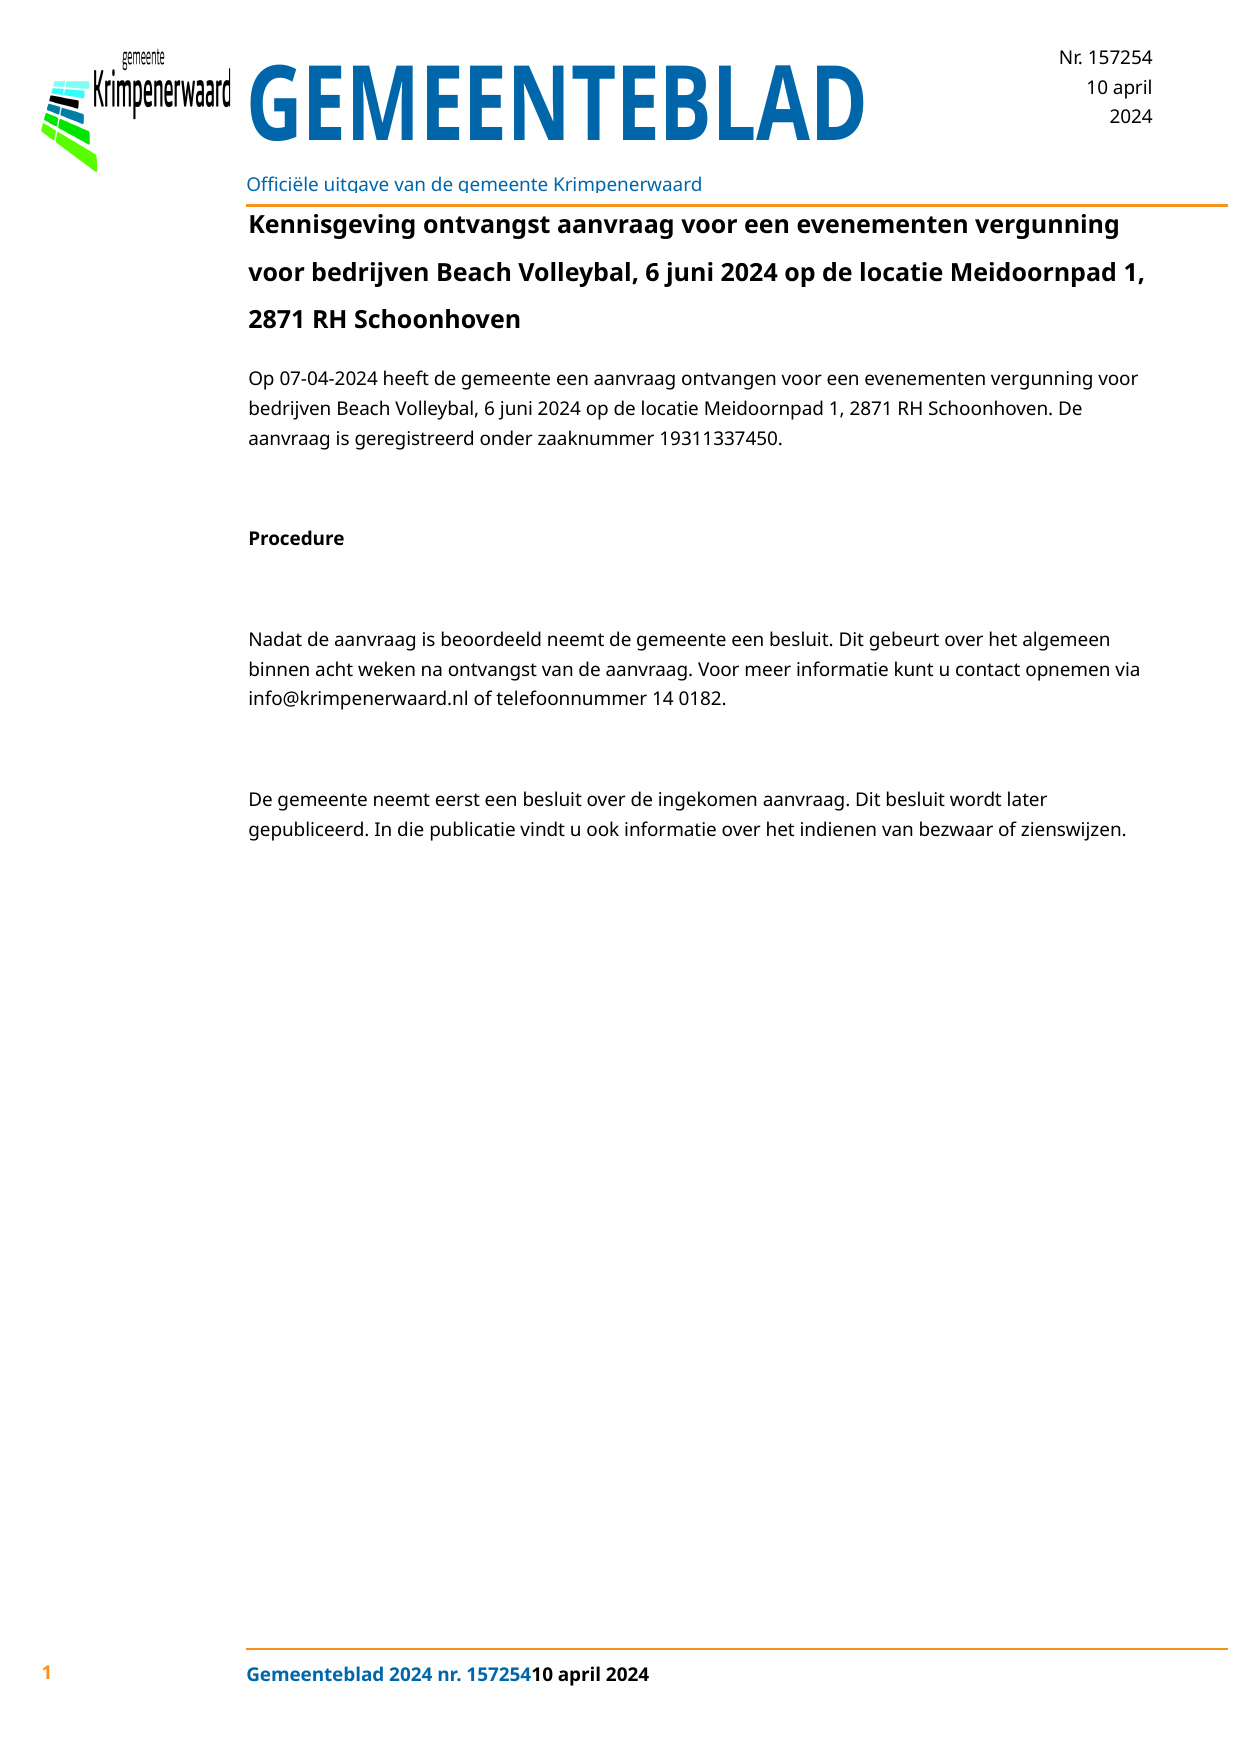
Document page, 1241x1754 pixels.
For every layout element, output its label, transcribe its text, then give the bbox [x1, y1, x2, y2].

text De gemeente neemt eerst een besluit over de ingekomen aanvraag. Dit besluit wordt later gepubliceerd. In die publicatie vindt u ook informatie over het indienen van bezwaar of zienswijzen. [248, 786, 1152, 842]
text Kennisgeving ontvangst aanvraag voor een evenementen vergunning voor bedrijven Beach Volleybal, 6 juni 2024 op de locatie Meidoornpad 1, 2871 RH Schoonhoven [248, 207, 1152, 336]
text Nadat de aanvraag is beoordeeld neemt de gemeente een besluit. Dit gebeurt over het algemeen binnen acht weken na ontvangst van de aanvraag. Voor meer informatie kunt u contact opnemen via info@krimpenerwaard.nl of telefoonnummer 14 0182. [248, 626, 1152, 711]
text Op 07-04-2024 heeft de gemeente een aanvraag ontvangen voor een evenementen vergunning voor bedrijven Beach Volleybal, 6 juni 2024 op de locatie Meidoornpad 1, 2871 RH Schoonhoven. De aanvraag is geregistreerd onder zaaknummer 19311337450. [248, 366, 1152, 450]
picture [41, 47, 231, 172]
text Procedure [248, 526, 1152, 551]
